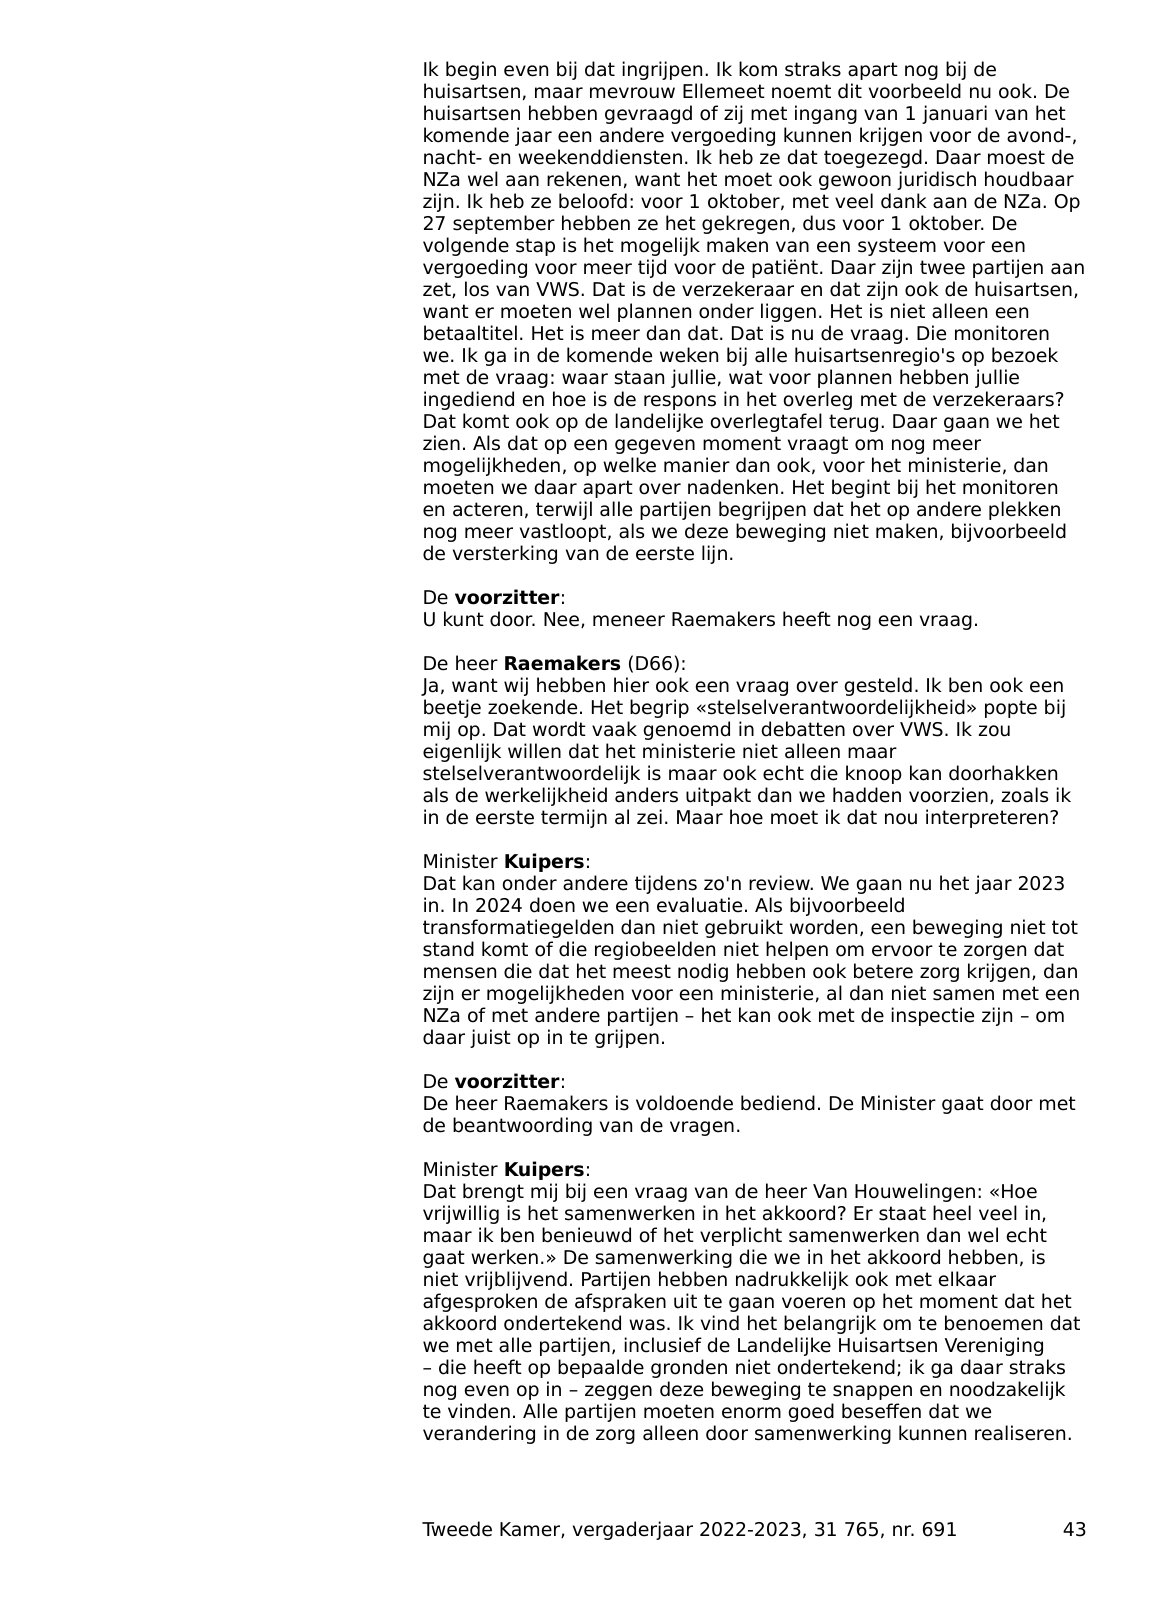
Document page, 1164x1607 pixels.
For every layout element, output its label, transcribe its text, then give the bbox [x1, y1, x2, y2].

text Ja, want wij hebben hier ook een vraag over gesteld. Ik ben ook een beetje zoekende. Het begrip «stelselverantwoordelijkheid» popte bij mij op. Dat wordt vaak genoemd in debatten over VWS. Ik zou eigenlijk willen dat het ministerie niet alleen maar stelselverantwoordelijk is maar ook echt die knoop kan doorhakken als de werkelijkheid anders uitpakt dan we hadden voorzien, zoals ik in de eerste termijn al zei. Maar hoe moet ik dat nou interpreteren? [422, 675, 1087, 829]
text De voorzitter: [422, 1071, 1087, 1093]
text Ik begin even bij dat ingrijpen. Ik kom straks apart nog bij de huisartsen, maar mevrouw Ellemeet noemt dit voorbeeld nu ook. De huisartsen hebben gevraagd of zij met ingang van 1 januari van het komende jaar een andere vergoeding kunnen krijgen voor de avond-, nacht- en weekenddiensten. Ik heb ze dat toegezegd. Daar moest de NZa wel aan rekenen, want het moet ook gewoon juridisch houdbaar zijn. Ik heb ze beloofd: voor 1 oktober, met veel dank aan de NZa. Op 27 september hebben ze het gekregen, dus voor 1 oktober. De volgende stap is het mogelijk maken van een systeem voor een vergoeding voor meer tijd voor de patiënt. Daar zijn twee partijen aan zet, los van VWS. Dat is de verzekeraar en dat zijn ook de huisartsen, want er moeten wel plannen onder liggen. Het is niet alleen een betaaltitel. Het is meer dan dat. Dat is nu de vraag. Die monitoren we. Ik ga in de komende weken bij alle huisartsenregio's op bezoek met de vraag: waar staan jullie, wat voor plannen hebben jullie ingediend en hoe is de respons in het overleg met de verzekeraars? Dat komt ook op de landelijke overlegtafel terug. Daar gaan we het zien. Als dat op een gegeven moment vraagt om nog meer mogelijkheden, op welke manier dan ook, voor het ministerie, dan moeten we daar apart over nadenken. Het begint bij het monitoren en acteren, terwijl alle partijen begrijpen dat het op andere plekken nog meer vastloopt, als we deze beweging niet maken, bijvoorbeeld de versterking van de eerste lijn. [422, 59, 1087, 564]
text De heer Raemakers is voldoende bediend. De Minister gaat door met de beantwoording van de vragen. [422, 1093, 1087, 1137]
text Dat brengt mij bij een vraag van de heer Van Houwelingen: «Hoe vrijwillig is het samenwerken in het akkoord? Er staat heel veel in, maar ik ben benieuwd of het verplicht samenwerken dan wel echt gaat werken.» De samenwerking die we in het akkoord hebben, is niet vrijblijvend. Partijen hebben nadrukkelijk ook met elkaar afgesproken de afspraken uit te gaan voeren op het moment dat het akkoord ondertekend was. Ik vind het belangrijk om te benoemen dat we met alle partijen, inclusief de Landelijke Huisartsen Vereniging – die heeft op bepaalde gronden niet ondertekend; ik ga daar straks nog even op in – zeggen deze beweging te snappen en noodzakelijk te vinden. Alle partijen moeten enorm goed beseffen dat we verandering in de zorg alleen door samenwerking kunnen realiseren. [422, 1181, 1087, 1445]
text De voorzitter: [422, 587, 1087, 609]
text Dat kan onder andere tijdens zo'n review. We gaan nu het jaar 2023 in. In 2024 doen we een evaluatie. Als bijvoorbeeld transformatiegelden dan niet gebruikt worden, een beweging niet tot stand komt of die regiobeelden niet helpen om ervoor te zorgen dat mensen die dat het meest nodig hebben ook betere zorg krijgen, dan zijn er mogelijkheden voor een ministerie, al dan niet samen met een NZa of met andere partijen – het kan ook met de inspectie zijn – om daar juist op in te grijpen. [422, 873, 1087, 1049]
text De heer Raemakers (D66): [422, 653, 1087, 675]
text U kunt door. Nee, meneer Raemakers heeft nog een vraag. [422, 609, 1087, 631]
text Minister Kuipers: [422, 1159, 1087, 1181]
text Minister Kuipers: [422, 851, 1087, 873]
